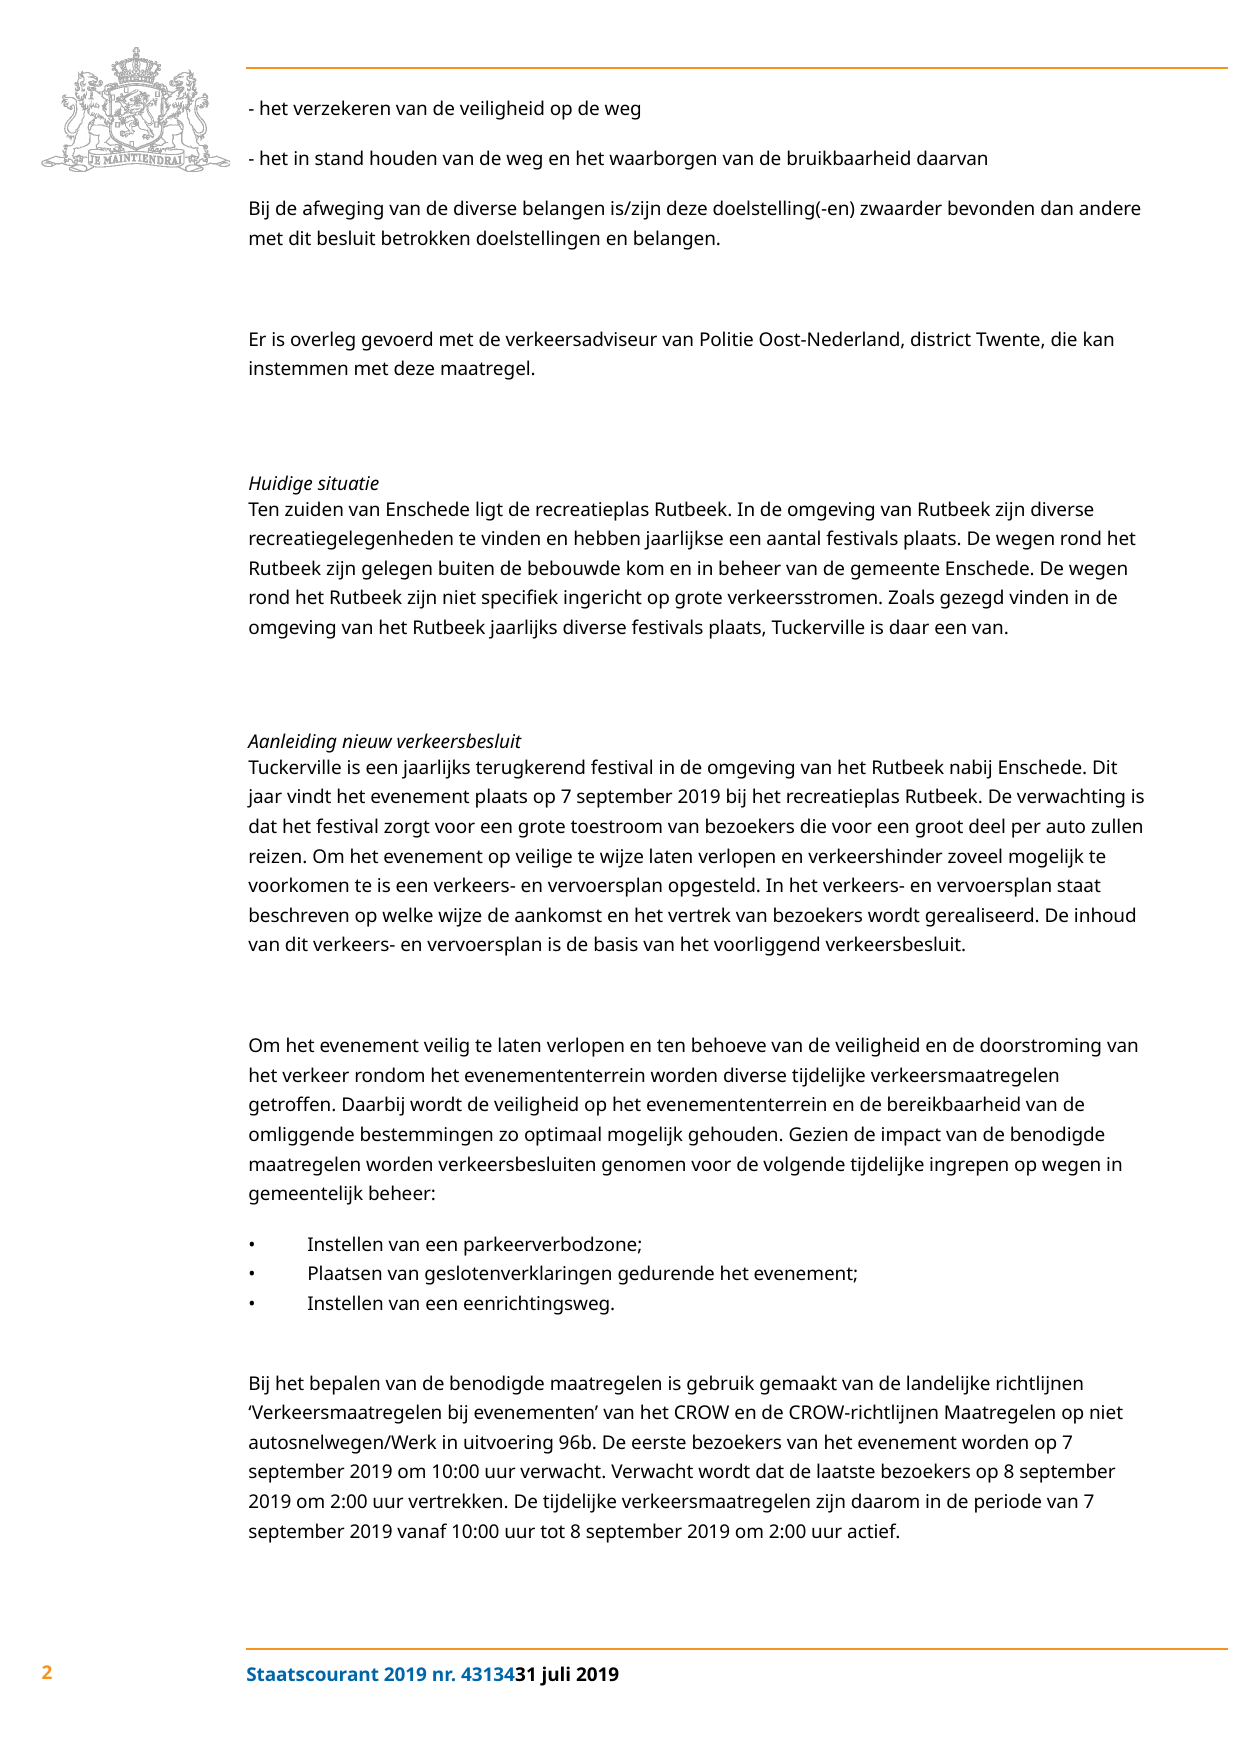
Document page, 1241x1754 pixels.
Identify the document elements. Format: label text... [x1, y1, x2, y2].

text Bij het bepalen van de benodigde maatregelen is gebruik gemaakt van de landelijke richtlijnen ‘Verkeersmaatregelen bij evenementen’ van het CROW en de CROW-richtlijnen Maatregelen op niet autosnelwegen/Werk in uitvoering 96b. De eerste bezoekers van het evenement worden op 7 september 2019 om 10:00 uur verwacht. Verwacht wordt dat de laatste bezoekers op 8 september 2019 om 2:00 uur vertrekken. De tijdelijke verkeersmaatregelen zijn daarom in de periode van 7 september 2019 vanaf 10:00 uur tot 8 september 2019 om 2:00 uur actief. [248, 1370, 1152, 1544]
picture [41, 47, 231, 172]
text Om het evenement veilig te laten verlopen en ten behoeve van de veiligheid en de doorstroming van het verkeer rondom het evenemententerrein worden diverse tijdelijke verkeersmaatregelen getroffen. Daarbij wordt de veiligheid op het evenemententerrein en de bereikbaarheid van de omliggende bestemmingen zo optimaal mogelijk gehouden. Gezien de impact van de benodigde maatregelen worden verkeersbesluiten genomen voor de volgende tijdelijke ingrepen op wegen in gemeentelijk beheer: [248, 1032, 1152, 1206]
text Bij de afweging van de diverse belangen is/zijn deze doelstelling(-en) zwaarder bevonden dan andere met dit besluit betrokken doelstellingen en belangen. [248, 196, 1152, 251]
text Tuckerville is een jaarlijks terugkerend festival in de omgeving van het Rutbeek nabij Enschede. Dit jaar vindt het evenement plaats op 7 september 2019 bij het recreatieplas Rutbeek. De verwachting is dat het festival zorgt voor een grote toestroom van bezoekers die voor een groot deel per auto zullen reizen. Om het evenement op veilige te wijze laten verlopen en verkeershinder zoveel mogelijk te voorkomen te is een verkeers- en vervoersplan opgesteld. In het verkeers- en vervoersplan staat beschreven op welke wijze de aankomst en het vertrek van bezoekers wordt gerealiseerd. De inhoud van dit verkeers- en vervoersplan is de basis van het voorliggend verkeersbesluit. [248, 754, 1152, 957]
list Plaatsen van geslotenverklaringen gedurende het evenement; [248, 1260, 1152, 1286]
list Instellen van een eenrichtingsweg. [248, 1290, 1152, 1316]
list Instellen van een parkeerverbodzone; [248, 1231, 1152, 1257]
text Er is overleg gevoerd met de verkeersadviseur van Politie Oost-Nederland, district Twente, die kan instemmen met deze maatregel. [248, 326, 1152, 381]
text Ten zuiden van Enschede ligt de recreatieplas Rutbeek. In de omgeving van Rutbeek zijn diverse recreatiegelegenheden te vinden en hebben jaarlijkse een aantal festivals plaats. De wegen rond het Rutbeek zijn gelegen buiten de bebouwde kom en in beheer van de gemeente Enschede. De wegen rond het Rutbeek zijn niet specifiek ingericht op grote verkeersstromen. Zoals gezegd vinden in de omgeving van het Rutbeek jaarlijks diverse festivals plaats, Tuckerville is daar een van. [248, 496, 1152, 640]
text Aanleiding nieuw verkeersbesluit [248, 728, 1152, 754]
text - het in stand houden van de weg en het waarborgen van de bruikbaarheid daarvan [248, 145, 1152, 171]
text Huidige situatie [248, 470, 1152, 496]
text - het verzekeren van de veiligheid op de weg [248, 95, 1152, 121]
